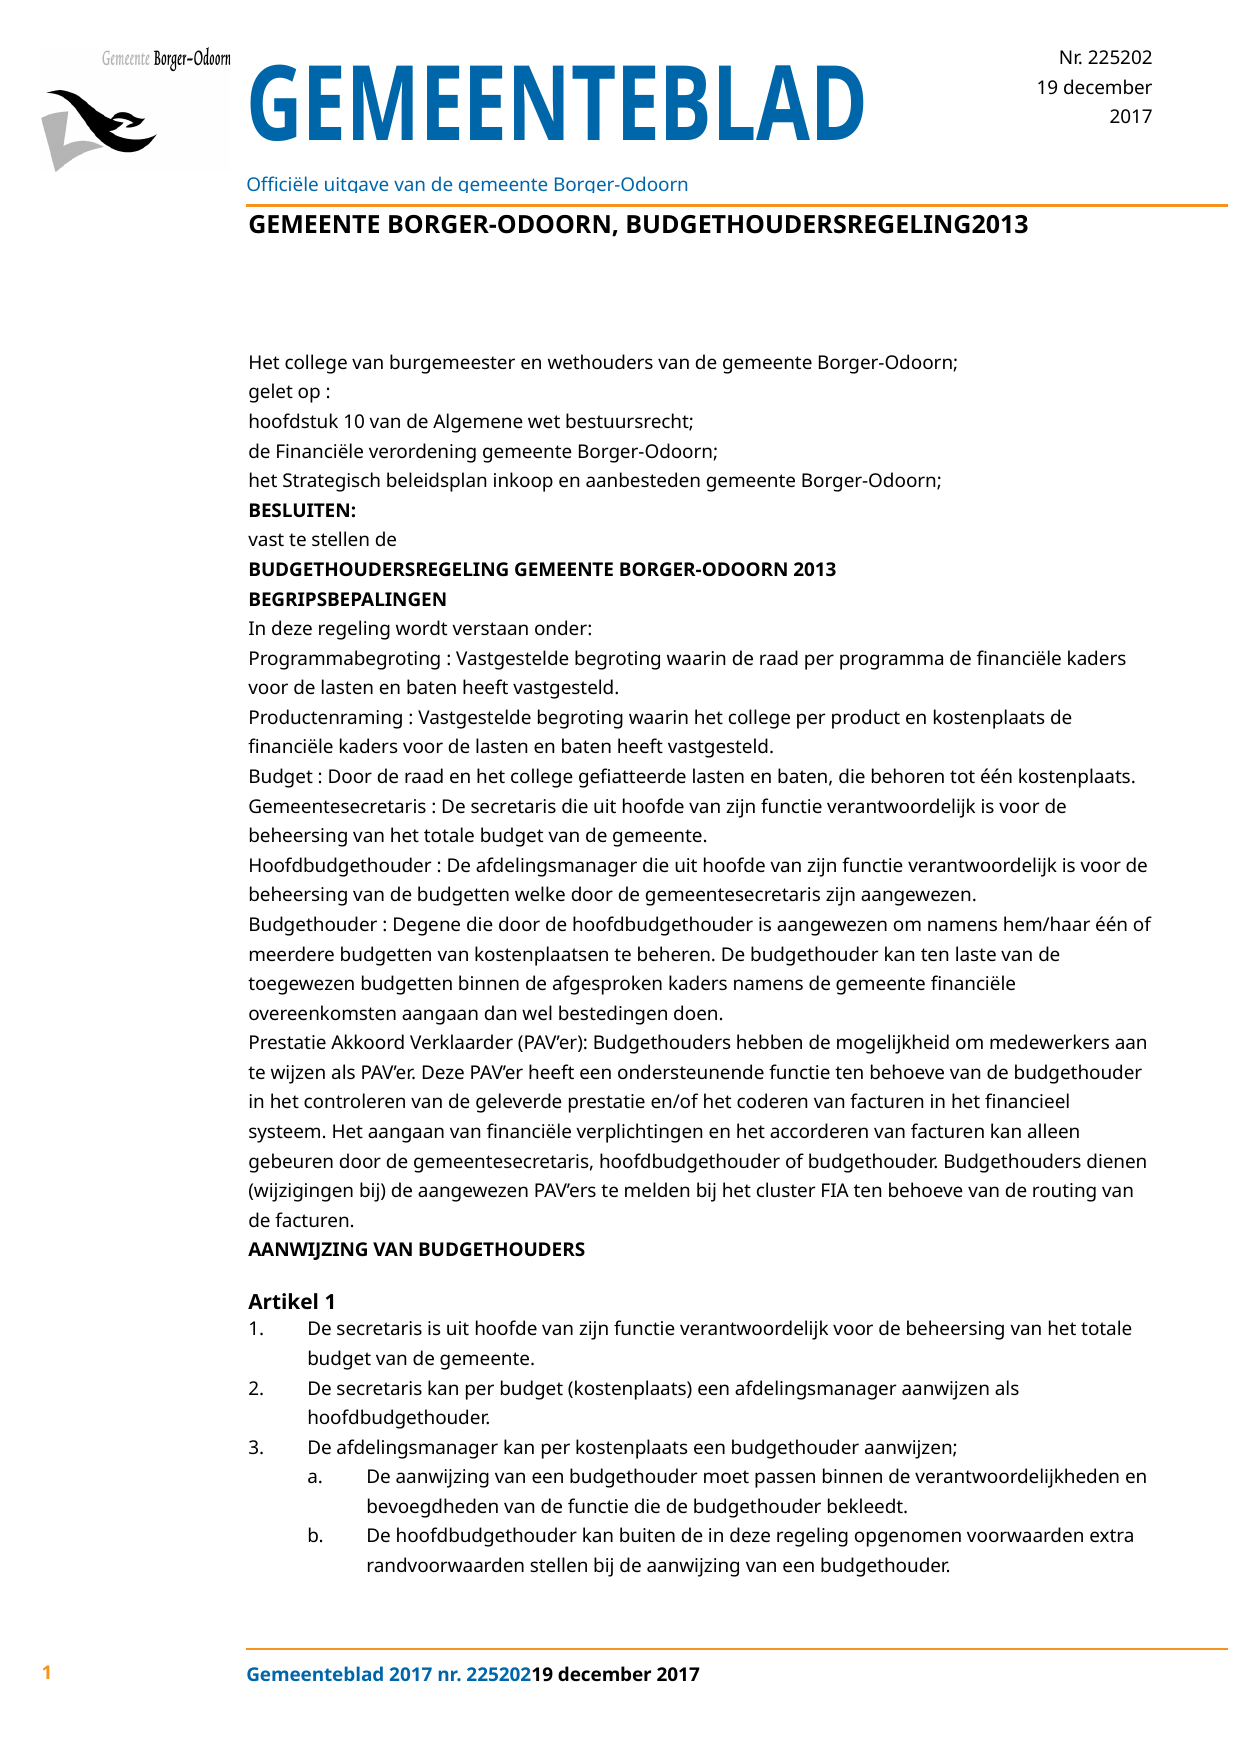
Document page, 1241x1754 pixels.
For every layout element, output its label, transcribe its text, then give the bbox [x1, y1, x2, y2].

text Hoofdbudgethouder : De afdelingsmanager die uit hoofde van zijn functie verantwoordelijk is voor de beheersing van de budgetten welke door de gemeentesecretaris zijn aangewezen. [248, 852, 1152, 907]
text AANWIJZING VAN BUDGETHOUDERS [248, 1237, 1152, 1262]
picture [41, 47, 231, 172]
text BESLUITEN: [248, 497, 1152, 523]
list De secretaris is uit hoofde van zijn functie verantwoordelijk voor de beheersing van het totale budget van de gemeente. [248, 1316, 1152, 1371]
text Budget : Door de raad en het college gefiatteerde lasten en baten, die behoren tot één kostenplaats. [248, 763, 1152, 789]
text Gemeentesecretaris : De secretaris die uit hoofde van zijn functie verantwoordelijk is voor de beheersing van het totale budget van de gemeente. [248, 793, 1152, 848]
text BEGRIPSBEPALINGEN [248, 586, 1152, 612]
text GEMEENTE BORGER-ODOORN, BUDGETHOUDERSREGELING2013 [248, 207, 1152, 241]
text gelet op : [248, 379, 1152, 404]
text het Strategisch beleidsplan inkoop en aanbesteden gemeente Borger-Odoorn; [248, 467, 1152, 493]
text Productenraming : Vastgestelde begroting waarin het college per product en kostenplaats de financiële kaders voor de lasten en baten heeft vastgesteld. [248, 704, 1152, 759]
text de Financiële verordening gemeente Borger-Odoorn; [248, 438, 1152, 464]
text Programmabegroting : Vastgestelde begroting waarin de raad per programma de financiële kaders voor de lasten en baten heeft vastgesteld. [248, 645, 1152, 700]
text In deze regeling wordt verstaan onder: [248, 615, 1152, 641]
list De hoofdbudgethouder kan buiten de in deze regeling opgenomen voorwaarden extra randvoorwaarden stellen bij de aanwijzing van een budgethouder. [307, 1523, 1152, 1578]
text hoofdstuk 10 van de Algemene wet bestuursrecht; [248, 408, 1152, 434]
text Budgethouder : Degene die door de hoofdbudgethouder is aangewezen om namens hem/haar één of meerdere budgetten van kostenplaatsen te beheren. De budgethouder kan ten laste van de toegewezen budgetten binnen de afgesproken kaders namens de gemeente financiële overeenkomsten aangaan dan wel bestedingen doen. [248, 911, 1152, 1026]
text Het college van burgemeester en wethouders van de gemeente Borger-Odoorn; [248, 349, 1152, 375]
list De afdelingsmanager kan per kostenplaats een budgethouder aanwijzen; [248, 1434, 1152, 1459]
list De secretaris kan per budget (kostenplaats) een afdelingsmanager aanwijzen als hoofdbudgethouder. [248, 1375, 1152, 1430]
text vast te stellen de [248, 527, 1152, 552]
text Prestatie Akkoord Verklaarder (PAV’er): Budgethouders hebben de mogelijkheid om medewerkers aan te wijzen als PAV’er. Deze PAV’er heeft een ondersteunende functie ten behoeve van de budgethouder in het controleren van de geleverde prestatie en/of het coderen van facturen in het financieel systeem. Het aangaan van financiële verplichtingen en het accorderen van facturen kan alleen gebeuren door de gemeentesecretaris, hoofdbudgethouder of budgethouder. Budgethouders dienen (wijzigingen bij) de aangewezen PAV’ers te melden bij het cluster FIA ten behoeve van de routing van de facturen. [248, 1029, 1152, 1233]
text BUDGETHOUDERSREGELING GEMEENTE BORGER-ODOORN 2013 [248, 556, 1152, 582]
text Artikel 1 [248, 1287, 1152, 1316]
list De aanwijzing van een budgethouder moet passen binnen de verantwoordelijkheden en bevoegdheden van de functie die de budgethouder bekleedt. [307, 1463, 1152, 1519]
